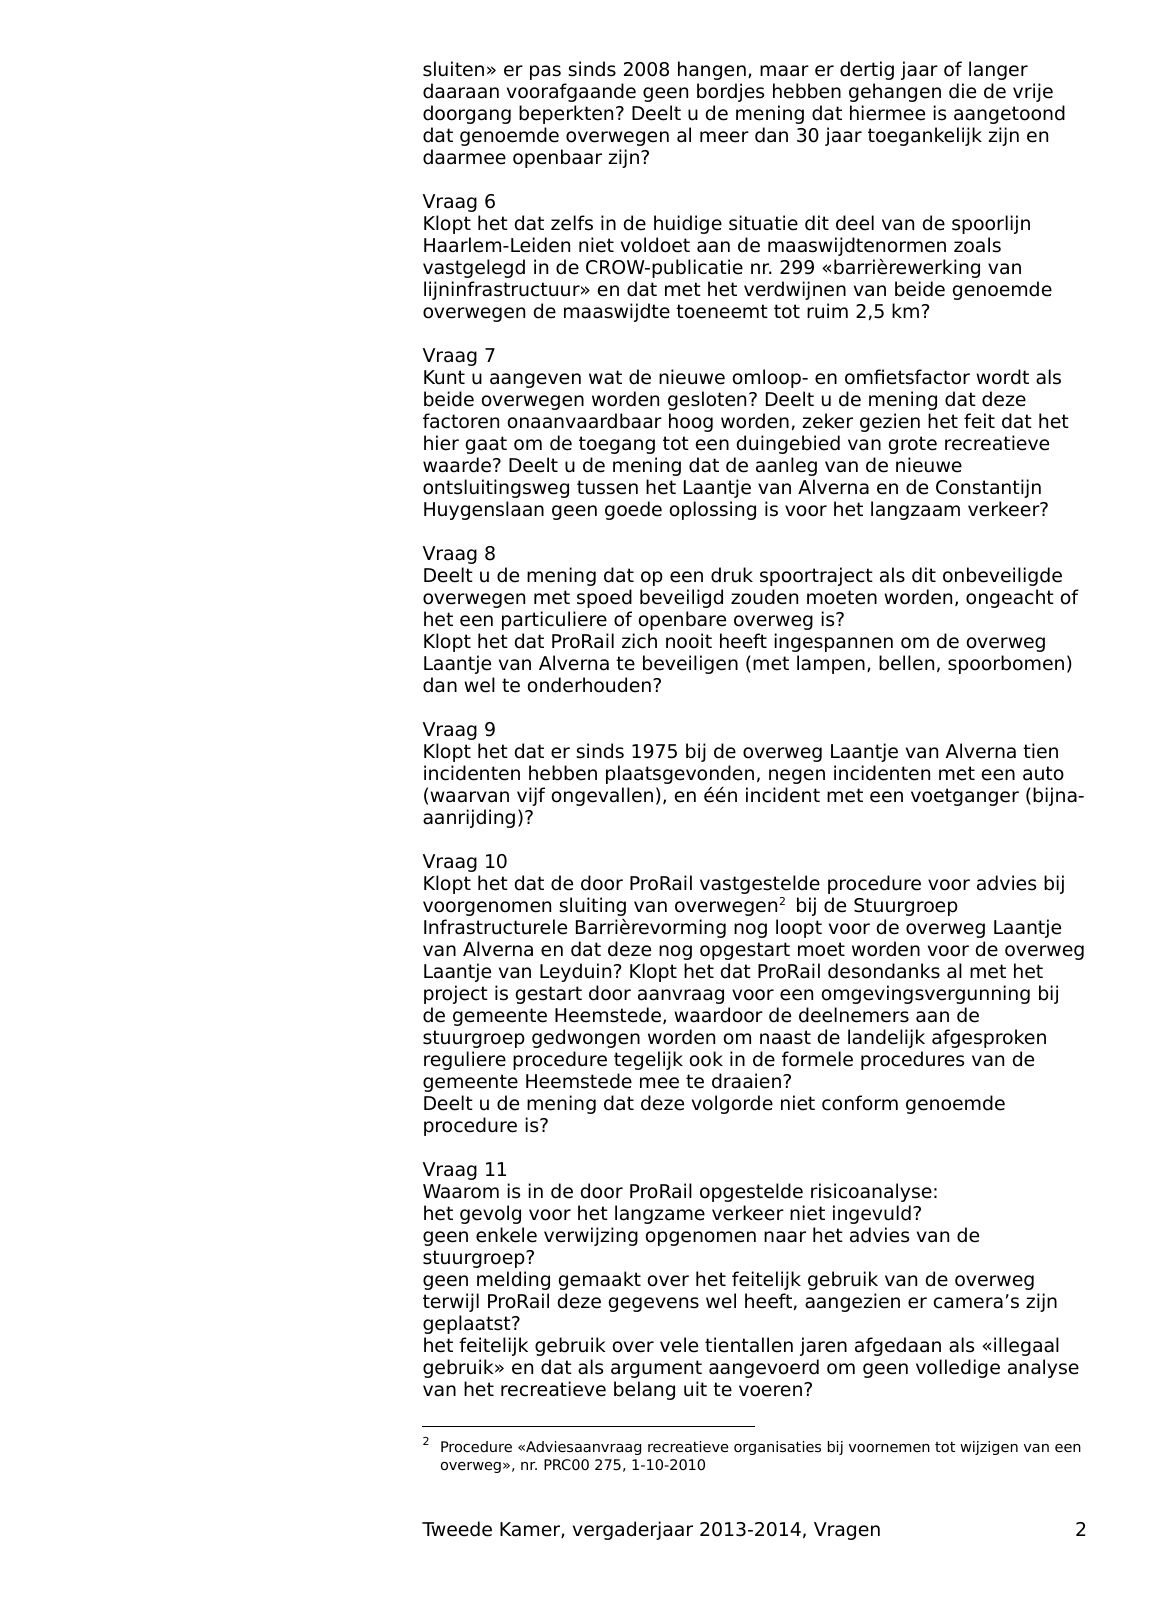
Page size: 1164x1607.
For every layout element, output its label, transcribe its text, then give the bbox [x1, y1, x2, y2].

text Vraag 9 [422, 719, 1087, 741]
text Vraag 8 [422, 543, 1087, 565]
text het gevolg voor het langzame verkeer niet ingevuld? [422, 1203, 1087, 1225]
text Vraag 10 [422, 851, 1087, 873]
text Deelt u de mening dat op een druk spoortraject als dit onbeveiligde overwegen met spoed beveiligd zouden moeten worden, ongeacht of het een particuliere of openbare overweg is? [422, 565, 1087, 631]
text Vraag 11 [422, 1159, 1087, 1181]
text het feitelijk gebruik over vele tientallen jaren afgedaan als «illegaal gebruik» en dat als argument aangevoerd om geen volledige analyse van het recreatieve belang uit te voeren? [422, 1335, 1087, 1401]
text Klopt het dat ProRail zich nooit heeft ingespannen om de overweg Laantje van Alverna te beveiligen (met lampen, bellen, spoorbomen) dan wel te onderhouden? [422, 631, 1087, 697]
text Procedure «Adviesaanvraag recreatieve organisaties bij voornemen tot wijzigen van een overweg», nr. PRC00 275, 1-10-2010 [422, 1435, 1087, 1474]
text geen melding gemaakt over het feitelijk gebruik van de overweg terwijl ProRail deze gegevens wel heeft, aangezien er camera’s zijn geplaatst? [422, 1269, 1087, 1335]
text Waarom is in de door ProRail opgestelde risicoanalyse: [422, 1181, 1087, 1203]
text geen enkele verwijzing opgenomen naar het advies van de stuurgroep? [422, 1225, 1087, 1269]
text Klopt het dat er sinds 1975 bij de overweg Laantje van Alverna tien incidenten hebben plaatsgevonden, negen incidenten met een auto (waarvan vijf ongevallen), en één incident met een voetganger (bijna-aanrijding)? [422, 741, 1087, 829]
text Vraag 6 [422, 191, 1087, 213]
text sluiten» er pas sinds 2008 hangen, maar er dertig jaar of langer daaraan voorafgaande geen bordjes hebben gehangen die de vrije doorgang beperkten? Deelt u de mening dat hiermee is aangetoond dat genoemde overwegen al meer dan 30 jaar toegankelijk zijn en daarmee openbaar zijn? [422, 59, 1087, 169]
text Deelt u de mening dat deze volgorde niet conform genoemde procedure is? [422, 1093, 1087, 1137]
text Kunt u aangeven wat de nieuwe omloop- en omfietsfactor wordt als beide overwegen worden gesloten? Deelt u de mening dat deze factoren onaanvaardbaar hoog worden, zeker gezien het feit dat het hier gaat om de toegang tot een duingebied van grote recreatieve waarde? Deelt u de mening dat de aanleg van de nieuwe ontsluitingsweg tussen het Laantje van Alverna en de Constantijn Huygenslaan geen goede oplossing is voor het langzaam verkeer? [422, 367, 1087, 521]
text Klopt het dat de door ProRail vastgestelde procedure voor advies bij voorgenomen sluiting van overwegen bij de Stuurgroep Infrastructurele Barrièrevorming nog loopt voor de overweg Laantje van Alverna en dat deze nog opgestart moet worden voor de overweg Laantje van Leyduin? Klopt het dat ProRail desondanks al met het project is gestart door aanvraag voor een omgevingsvergunning bij de gemeente Heemstede, waardoor de deelnemers aan de stuurgroep gedwongen worden om naast de landelijk afgesproken reguliere procedure tegelijk ook in de formele procedures van de gemeente Heemstede mee te draaien? [422, 873, 1087, 1093]
text Vraag 7 [422, 345, 1087, 367]
text Klopt het dat zelfs in de huidige situatie dit deel van de spoorlijn Haarlem-Leiden niet voldoet aan de maaswijdtenormen zoals vastgelegd in de CROW-publicatie nr. 299 «barrièrewerking van lijninfrastructuur» en dat met het verdwijnen van beide genoemde overwegen de maaswijdte toeneemt tot ruim 2,5 km? [422, 213, 1087, 323]
